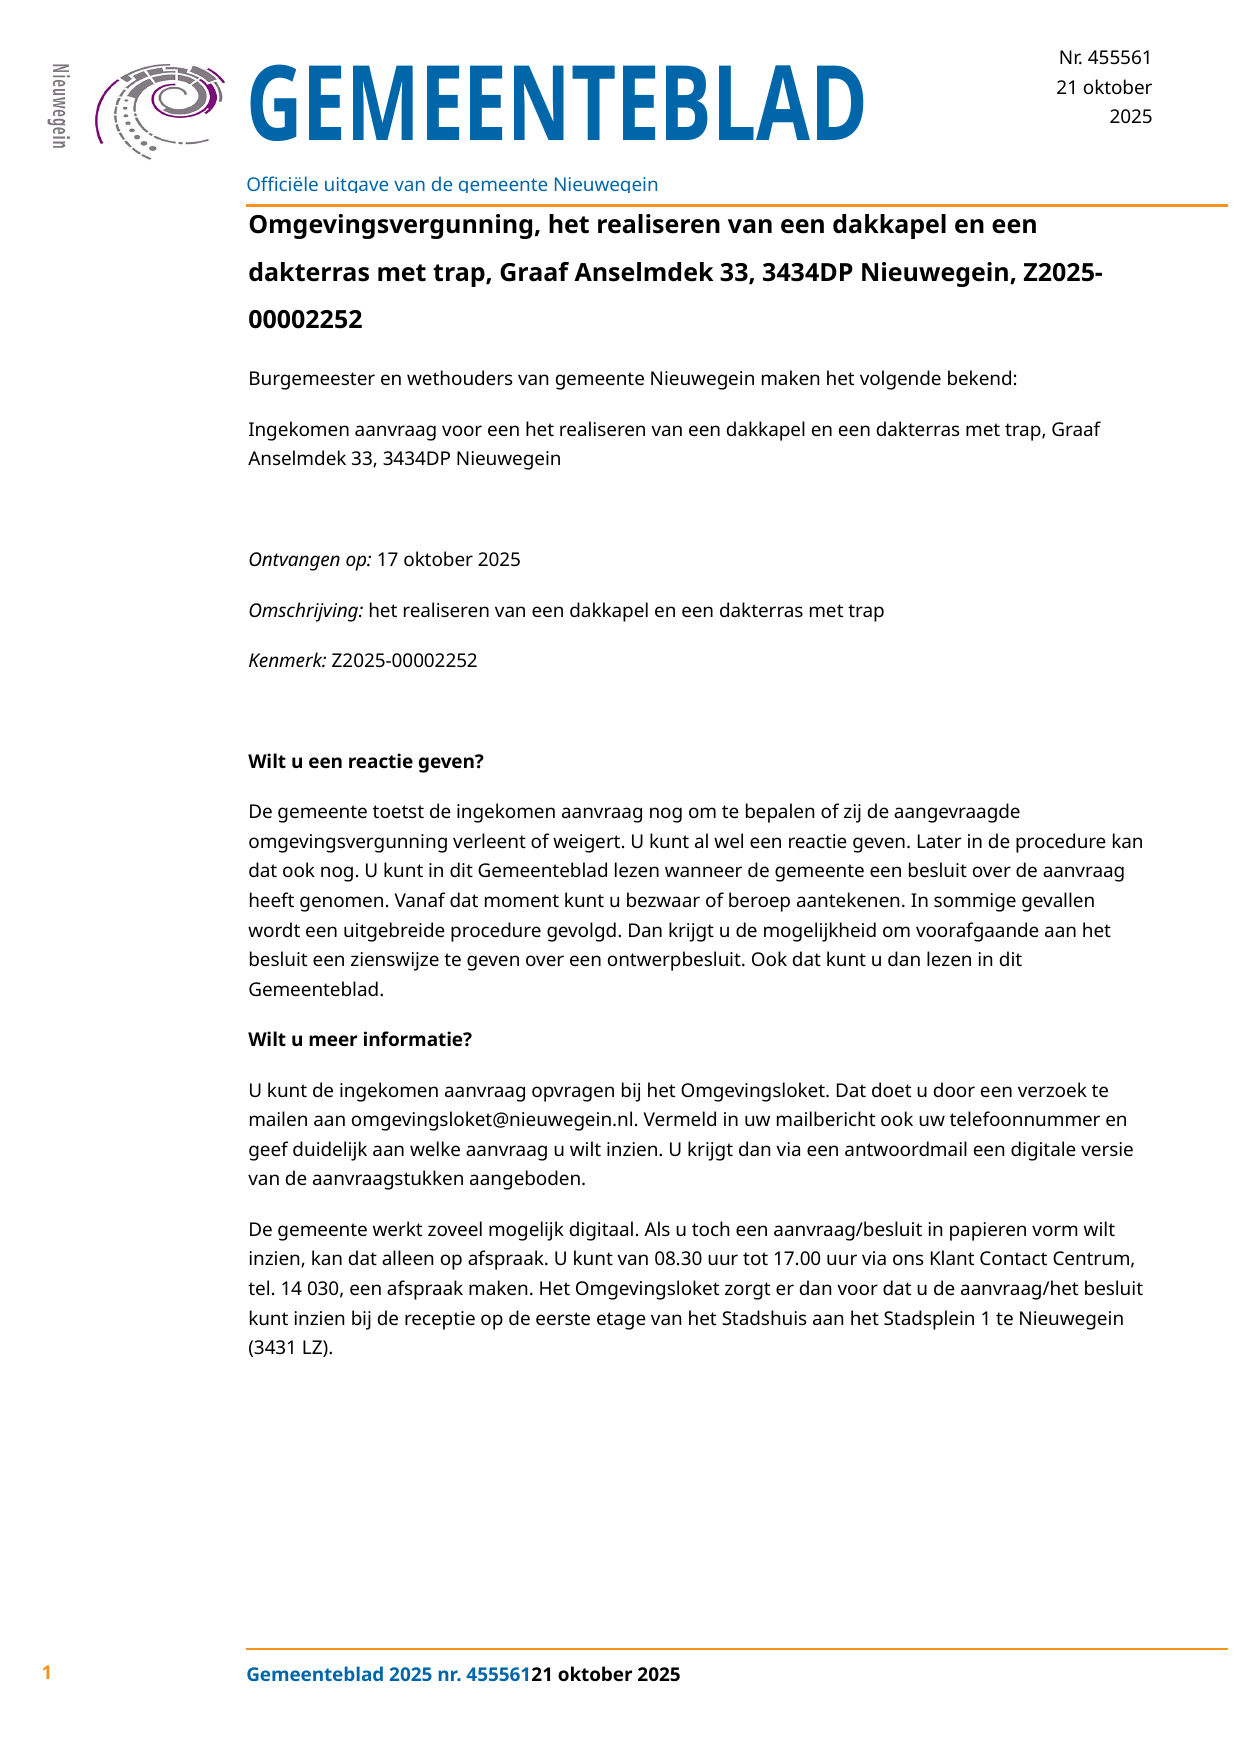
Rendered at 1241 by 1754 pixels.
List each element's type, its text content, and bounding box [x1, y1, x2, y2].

text Ingekomen aanvraag voor een het realiseren van een dakkapel en een dakterras met trap, Graaf Anselmdek 33, 3434DP Nieuwegein [248, 416, 1152, 471]
text Kenmerk: Z2025-00002252 [248, 647, 1152, 673]
text De gemeente toetst de ingekomen aanvraag nog om te bepalen of zij de aangevraagde omgevingsvergunning verleent of weigert. U kunt al wel een reactie geven. Later in de procedure kan dat ook nog. U kunt in dit Gemeenteblad lezen wanneer de gemeente een besluit over de aanvraag heeft genomen. Vanaf dat moment kunt u bezwaar of beroep aantekenen. In sommige gevallen wordt een uitgebreide procedure gevolgd. Dan krijgt u de mogelijkheid om voorafgaande aan het besluit een zienswijze te geven over een ontwerpbesluit. Ook dat kunt u dan lezen in dit Gemeenteblad. [248, 798, 1152, 1002]
picture [41, 47, 231, 172]
text Wilt u meer informatie? [248, 1026, 1152, 1052]
text Omschrijving: het realiseren van een dakkapel en een dakterras met trap [248, 597, 1152, 622]
text Burgemeester en wethouders van gemeente Nieuwegein maken het volgende bekend: [248, 366, 1152, 391]
text De gemeente werkt zoveel mogelijk digitaal. Als u toch een aanvraag/besluit in papieren vorm wilt inzien, kan dat alleen op afspraak. U kunt van 08.30 uur tot 17.00 uur via ons Klant Contact Centrum, tel. 14 030, een afspraak maken. Het Omgevingsloket zorgt er dan voor dat u de aanvraag/het besluit kunt inzien bij de receptie op de eerste etage van het Stadshuis aan het Stadsplein 1 te Nieuwegein (3431 LZ). [248, 1216, 1152, 1360]
text Ontvangen op: 17 oktober 2025 [248, 546, 1152, 572]
text U kunt de ingekomen aanvraag opvragen bij het Omgevingsloket. Dat doet u door een verzoek te mailen aan omgevingsloket@nieuwegein.nl. Vermeld in uw mailbericht ook uw telefoonnummer en geef duidelijk aan welke aanvraag u wilt inzien. U krijgt dan via een antwoordmail een digitale versie van de aanvraagstukken aangeboden. [248, 1077, 1152, 1191]
text Omgevingsvergunning, het realiseren van een dakkapel en een dakterras met trap, Graaf Anselmdek 33, 3434DP Nieuwegein, Z2025-00002252 [248, 207, 1152, 336]
text Wilt u een reactie geven? [248, 748, 1152, 774]
